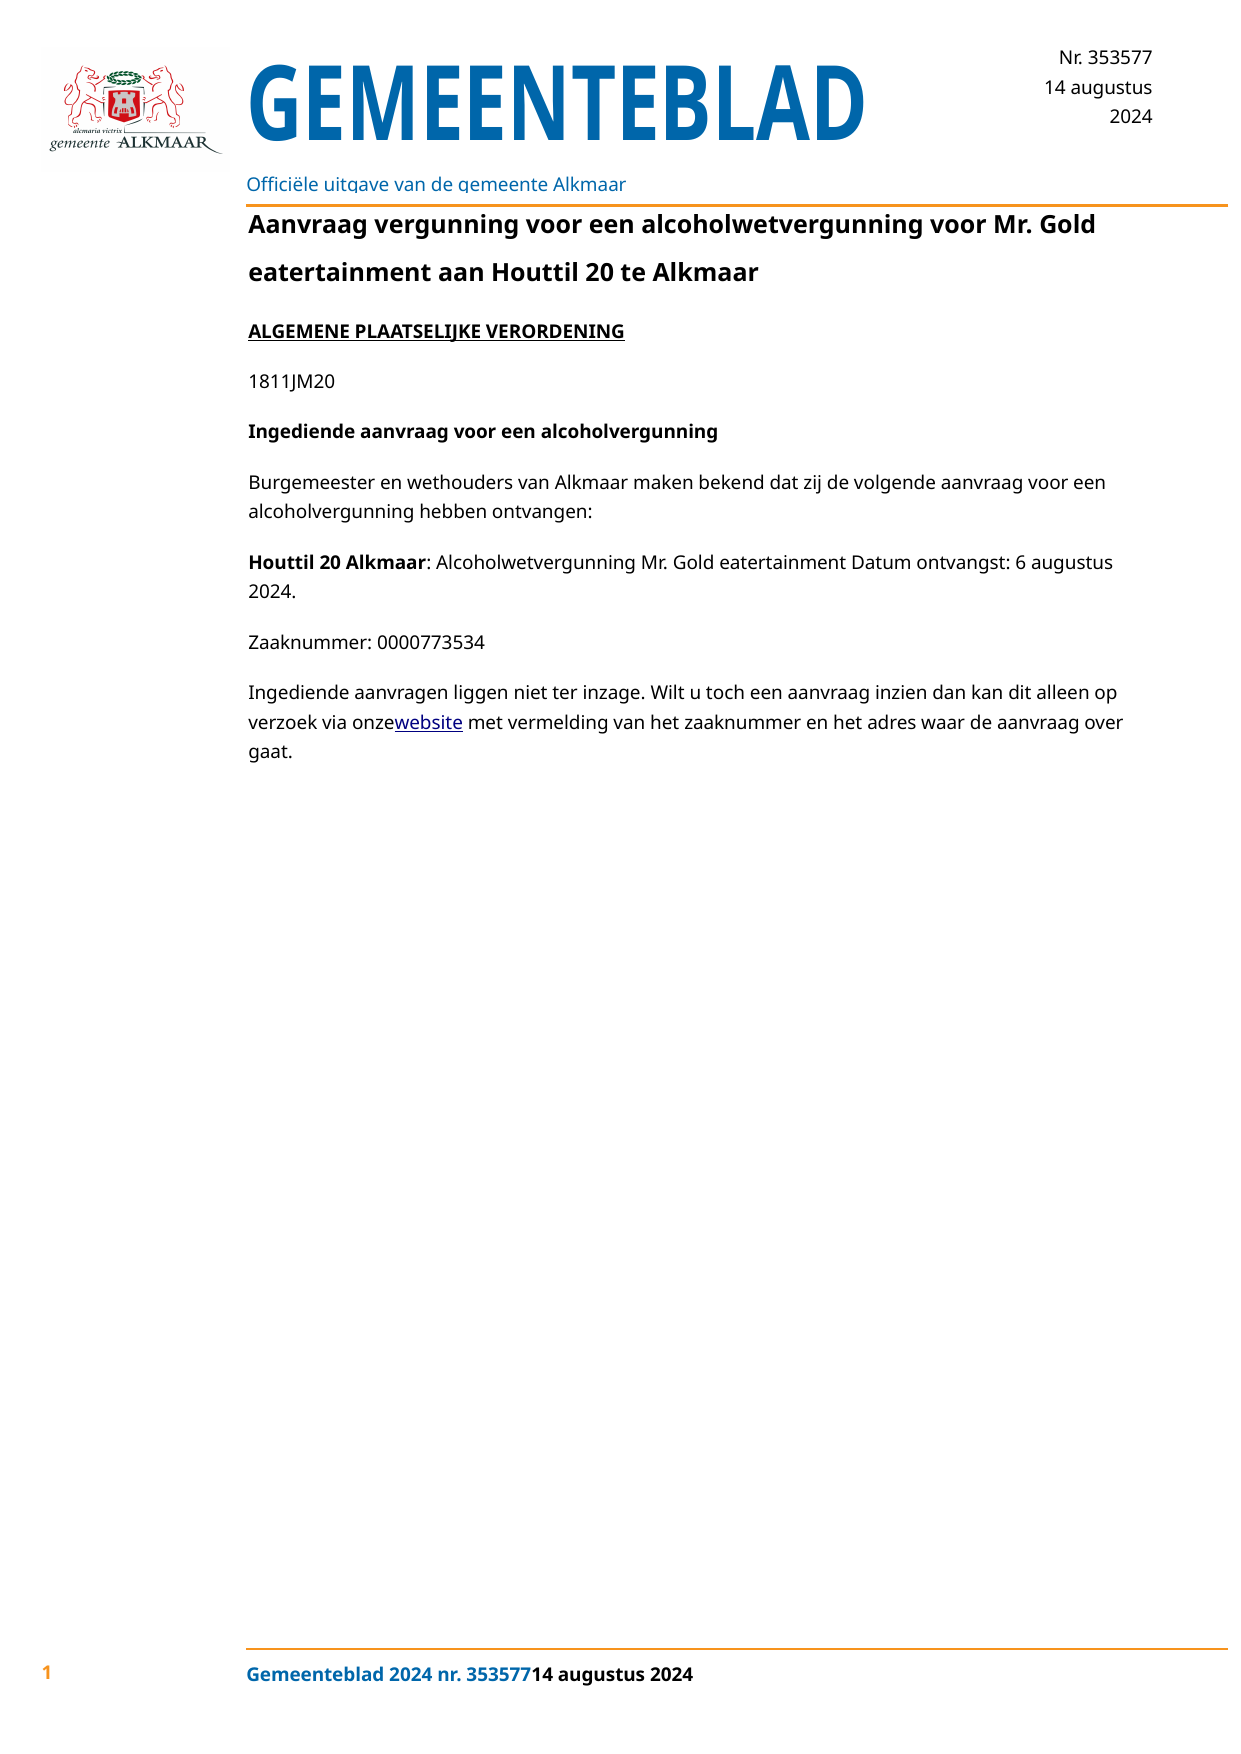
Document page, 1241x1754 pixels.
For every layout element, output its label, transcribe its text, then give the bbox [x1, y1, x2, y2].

text Burgemeester en wethouders van Alkmaar maken bekend dat zij de volgende aanvraag voor een alcoholvergunning hebben ontvangen: [248, 469, 1152, 524]
text ALGEMENE PLAATSELIJKE VERORDENING [248, 318, 1152, 344]
text Ingediende aanvraag voor een alcoholvergunning [248, 419, 1152, 444]
text 1811JM20 [248, 368, 1152, 394]
text Ingediende aanvragen liggen niet ter inzage. Wilt u toch een aanvraag inzien dan kan dit alleen op verzoek via onzewebsite met vermelding van het zaaknummer en het adres waar de aanvraag over gaat. [248, 679, 1152, 764]
text Aanvraag vergunning voor een alcoholwetvergunning voor Mr. Gold eatertainment aan Houttil 20 te Alkmaar [248, 207, 1152, 288]
picture [41, 47, 231, 172]
text Houttil 20 Alkmaar: Alcoholwetvergunning Mr. Gold eatertainment Datum ontvangst: 6 augustus 2024. [248, 549, 1152, 604]
text Zaaknummer: 0000773534 [248, 629, 1152, 655]
